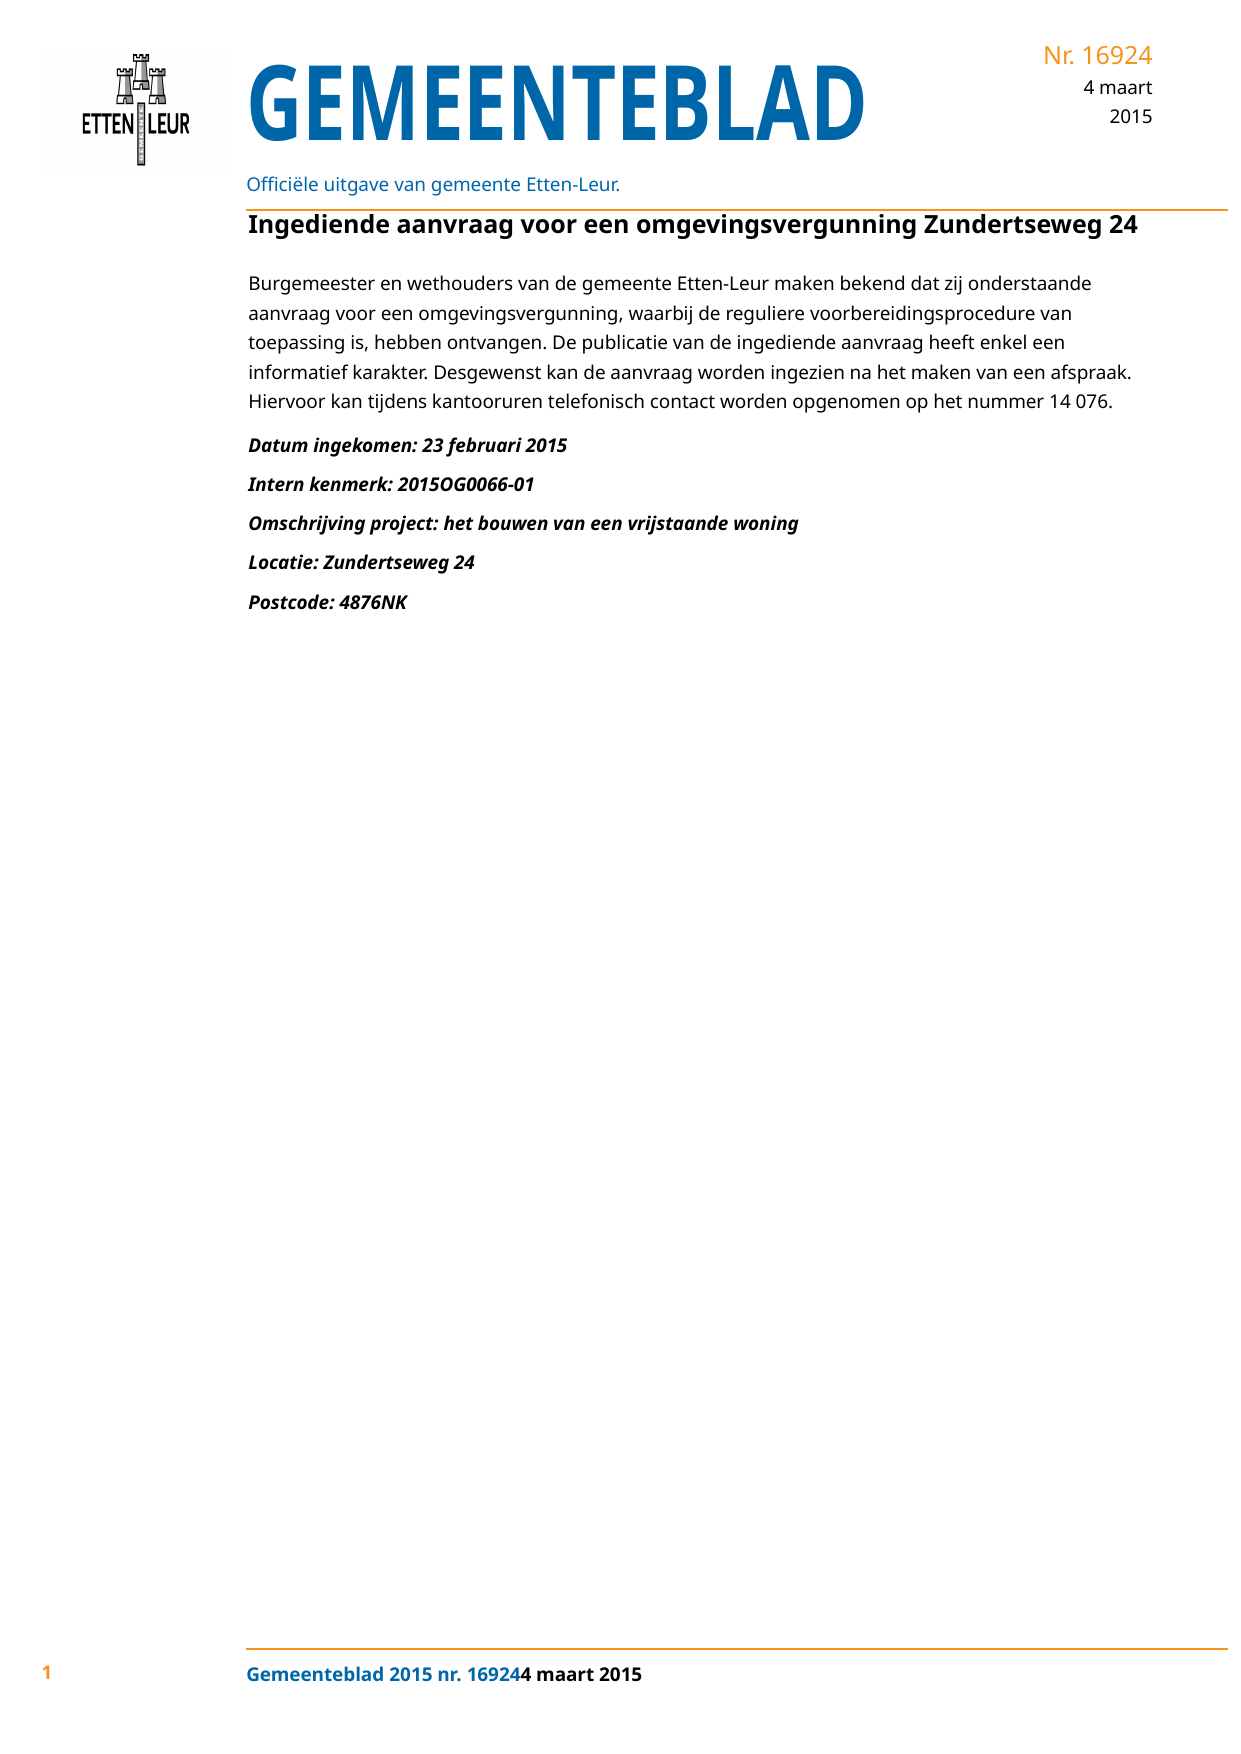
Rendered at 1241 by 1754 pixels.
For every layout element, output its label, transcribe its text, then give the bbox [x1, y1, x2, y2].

text Postcode: 4876NK [248, 589, 1152, 614]
text Locatie: Zundertseweg 24 [248, 549, 1152, 575]
text Datum ingekomen: 23 februari 2015 [248, 432, 1152, 457]
text Omschrijving project: het bouwen van een vrijstaande woning [248, 510, 1152, 536]
text Intern kenmerk: 2015OG0066-01 [248, 471, 1152, 497]
picture [41, 47, 231, 172]
text Ingediende aanvraag voor een omgevingsvergunning Zundertseweg 24 [248, 211, 1152, 241]
text Burgemeester en wethouders van de gemeente Etten-Leur maken bekend dat zij onderstaande aanvraag voor een omgevingsvergunning, waarbij de reguliere voorbereidingsprocedure van toepassing is, hebben ontvangen. De publicatie van de ingediende aanvraag heeft enkel een informatief karakter. Desgewenst kan de aanvraag worden ingezien na het maken van een afspraak. Hiervoor kan tijdens kantooruren telefonisch contact worden opgenomen op het nummer 14 076. [248, 270, 1152, 414]
